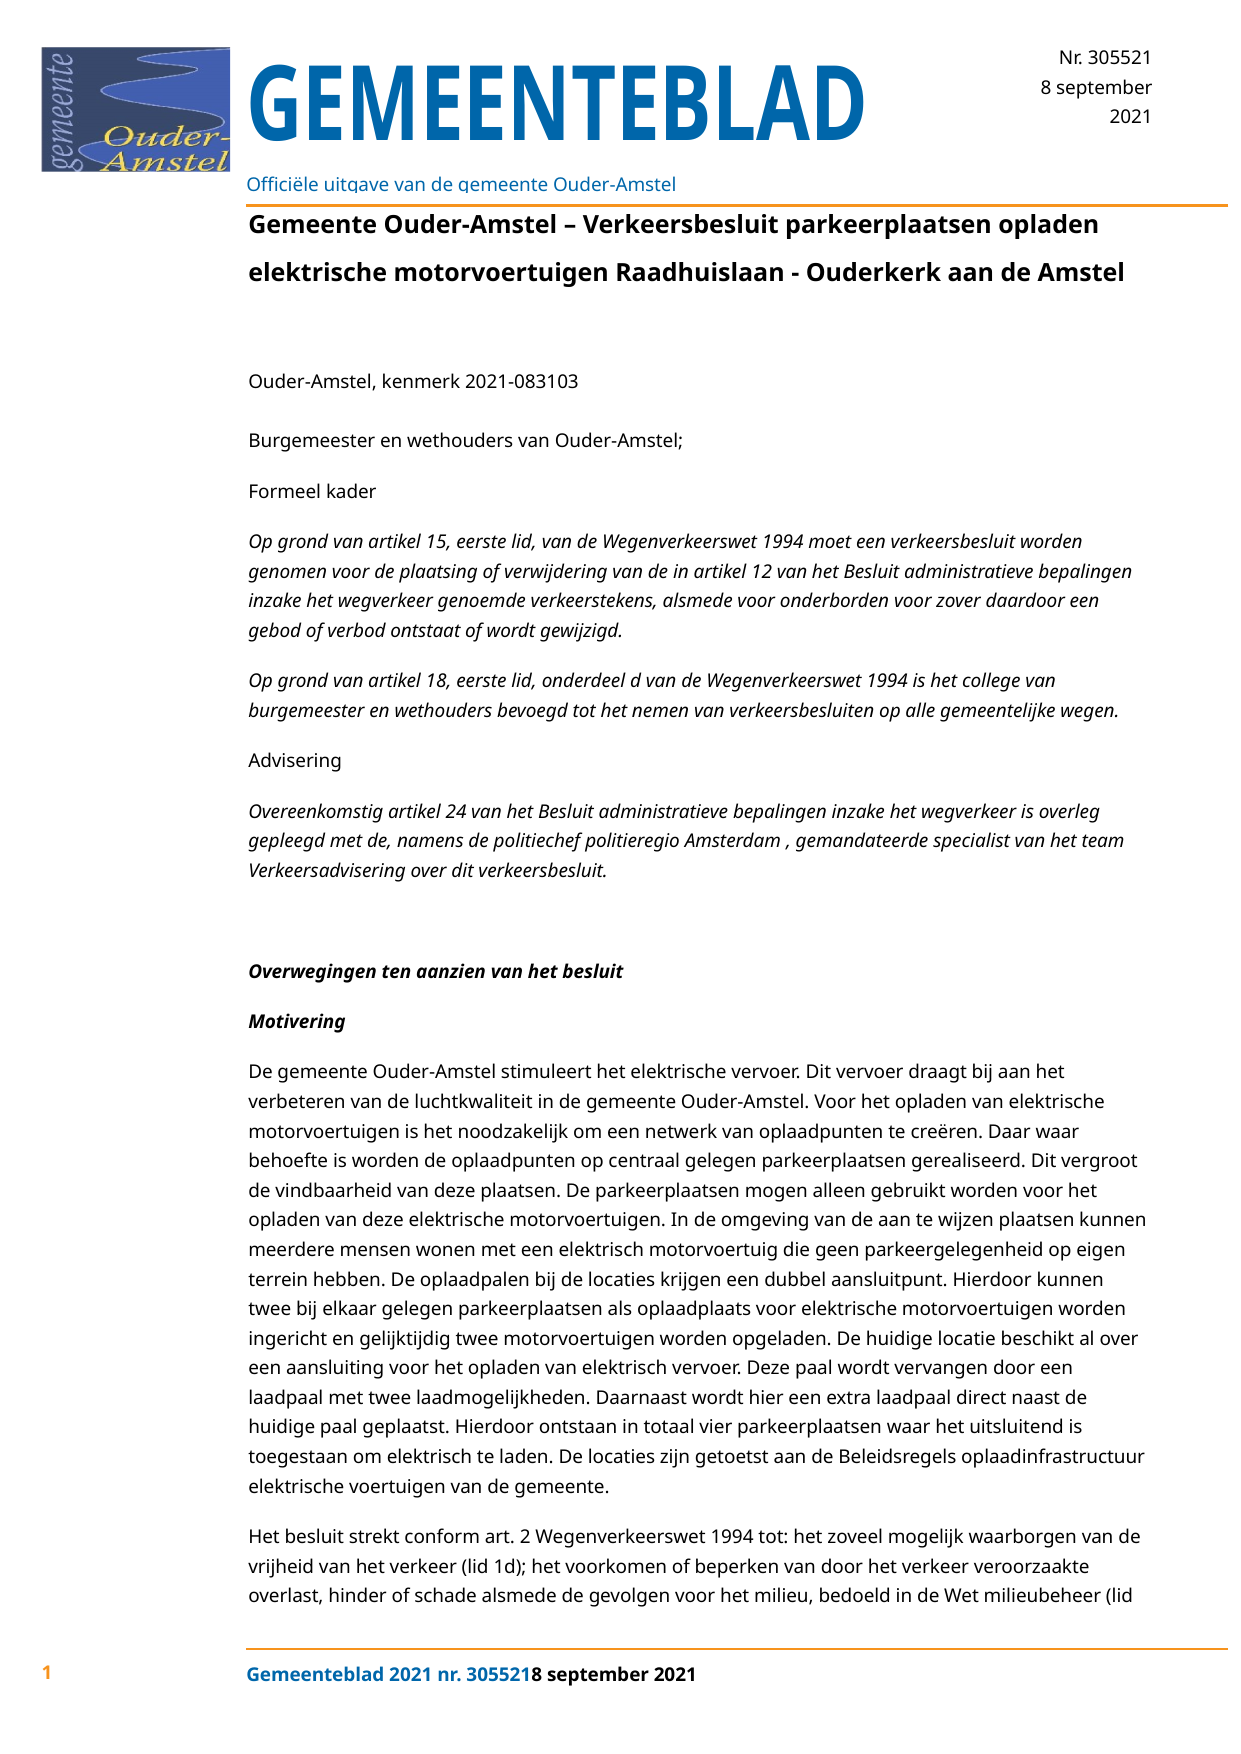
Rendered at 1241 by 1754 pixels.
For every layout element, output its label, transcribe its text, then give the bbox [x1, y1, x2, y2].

picture [41, 47, 231, 172]
text Motivering [248, 1008, 1152, 1034]
text Overwegingen ten aanzien van het besluit [248, 958, 1152, 983]
text Advisering [248, 747, 1152, 773]
text Het besluit strekt conform art. 2 Wegenverkeerswet 1994 tot: het zoveel mogelijk waarborgen van de vrijheid van het verkeer (lid 1d); het voorkomen of beperken van door het verkeer veroorzaakte overlast, hinder of schade alsmede de gevolgen voor het milieu, bedoeld in de Wet milieubeheer (lid [248, 1523, 1152, 1608]
text Formeel kader [248, 478, 1152, 503]
text De gemeente Ouder-Amstel stimuleert het elektrische vervoer. Dit vervoer draagt bij aan het verbeteren van de luchtkwaliteit in de gemeente Ouder-Amstel. Voor het opladen van elektrische motorvoertuigen is het noodzakelijk om een netwerk van oplaadpunten te creëren. Daar waar behoefte is worden de oplaadpunten op centraal gelegen parkeerplaatsen gerealiseerd. Dit vergroot de vindbaarheid van deze plaatsen. De parkeerplaatsen mogen alleen gebruikt worden voor het opladen van deze elektrische motorvoertuigen. In de omgeving van de aan te wijzen plaatsen kunnen meerdere mensen wonen met een elektrisch motorvoertuig die geen parkeergelegenheid op eigen terrein hebben. De oplaadpalen bij de locaties krijgen een dubbel aansluitpunt. Hierdoor kunnen twee bij elkaar gelegen parkeerplaatsen als oplaadplaats voor elektrische motorvoertuigen worden ingericht en gelijktijdig twee motorvoertuigen worden opgeladen. De huidige locatie beschikt al over een aansluiting voor het opladen van elektrisch vervoer. Deze paal wordt vervangen door een laadpaal met twee laadmogelijkheden. Daarnaast wordt hier een extra laadpaal direct naast de huidige paal geplaatst. Hierdoor ontstaan in totaal vier parkeerplaatsen waar het uitsluitend is toegestaan om elektrisch te laden. De locaties zijn getoetst aan de Beleidsregels oplaadinfrastructuur elektrische voertuigen van de gemeente. [248, 1059, 1152, 1498]
text Burgemeester en wethouders van Ouder-Amstel; [248, 427, 1152, 453]
text Op grond van artikel 18, eerste lid, onderdeel d van de Wegenverkeerswet 1994 is het college van burgemeester en wethouders bevoegd tot het nemen van verkeersbesluiten op alle gemeentelijke wegen. [248, 667, 1152, 723]
text Gemeente Ouder-Amstel – Verkeersbesluit parkeerplaatsen opladen elektrische motorvoertuigen Raadhuislaan - Ouderkerk aan de Amstel [248, 207, 1152, 288]
text Overeenkomstig artikel 24 van het Besluit administratieve bepalingen inzake het wegverkeer is overleg gepleegd met de, namens de politiechef politieregio Amsterdam , gemandateerde specialist van het team Verkeersadvisering over dit verkeersbesluit. [248, 798, 1152, 883]
text Op grond van artikel 15, eerste lid, van de Wegenverkeerswet 1994 moet een verkeersbesluit worden genomen voor de plaatsing of verwijdering van de in artikel 12 van het Besluit administratieve bepalingen inzake het wegverkeer genoemde verkeerstekens, alsmede voor onderborden voor zover daardoor een gebod of verbod ontstaat of wordt gewijzigd. [248, 528, 1152, 643]
text Ouder-Amstel, kenmerk 2021-083103 [248, 368, 1152, 394]
